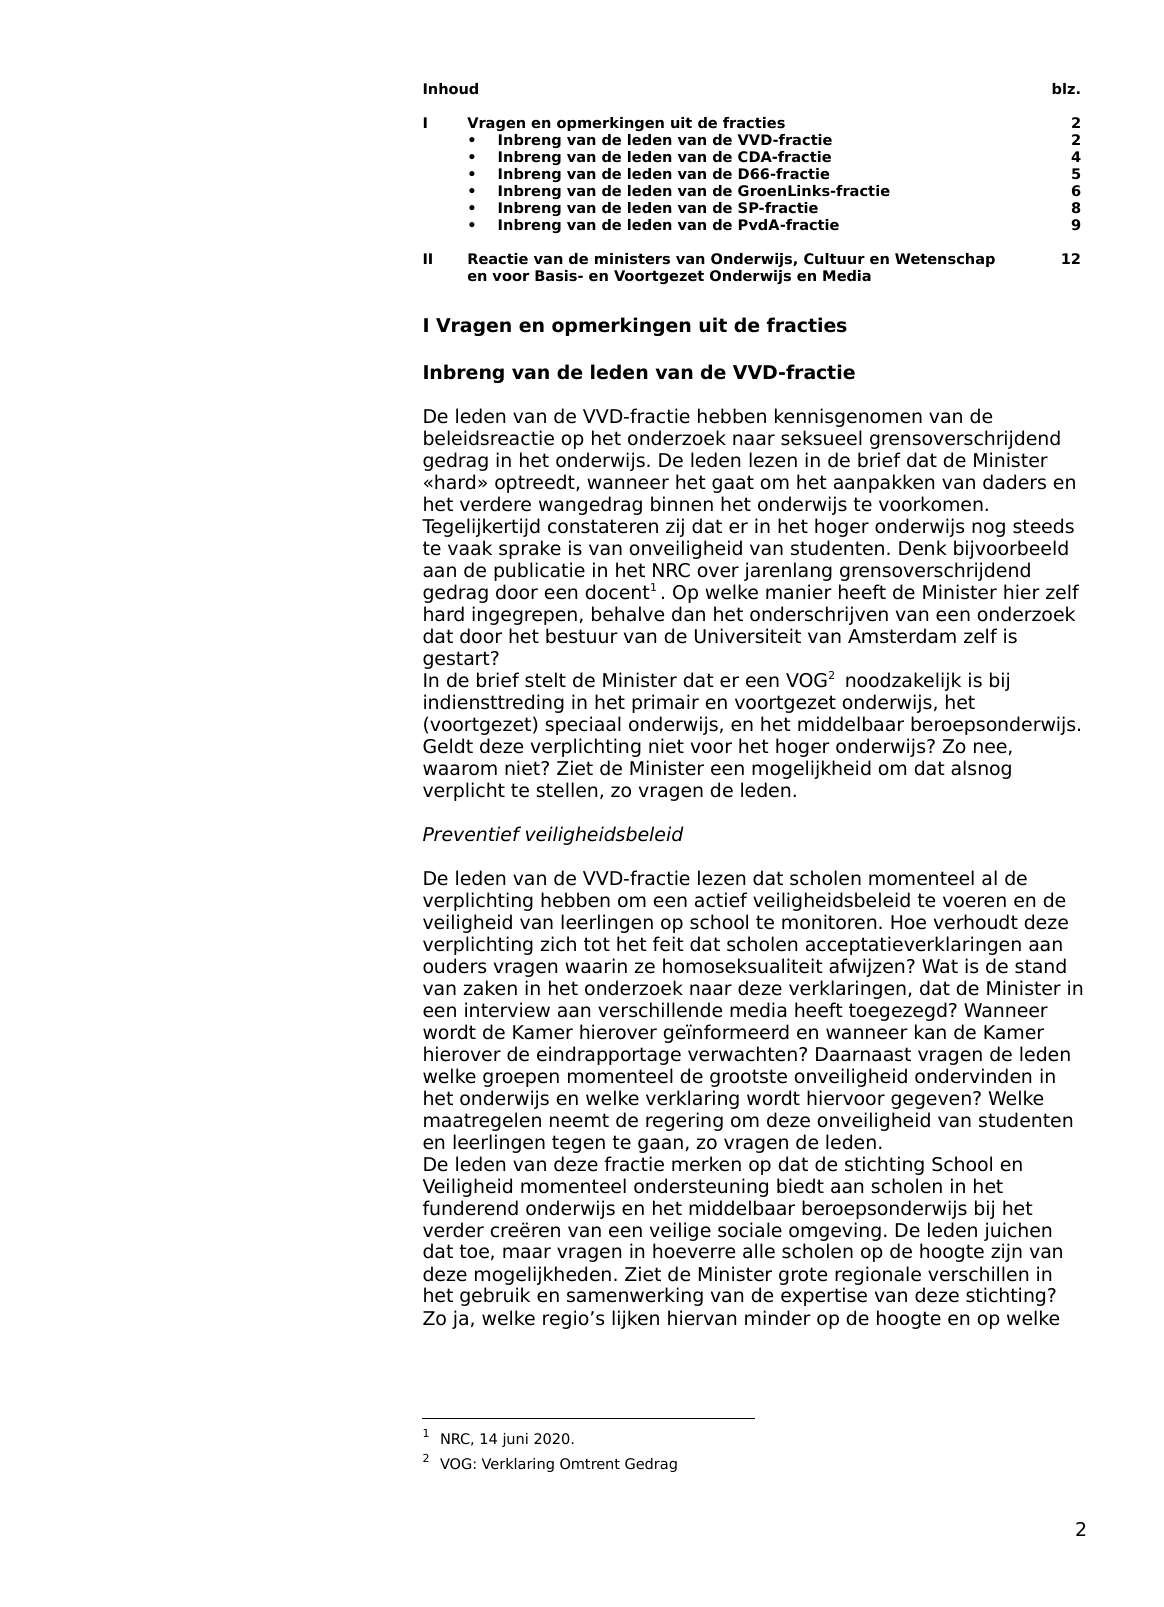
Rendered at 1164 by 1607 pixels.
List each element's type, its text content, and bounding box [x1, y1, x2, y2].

table_cell Inbreng van de leden van de VVD-fractie [491, 132, 1013, 149]
table_header blz. [1013, 81, 1087, 98]
table_cell Inbreng van de leden van de SP-fractie [491, 200, 1013, 217]
table_cell [461, 234, 491, 251]
table_cell Inbreng van de leden van de CDA-fractie [491, 149, 1013, 166]
table_cell • [461, 183, 491, 200]
table_cell II [422, 251, 461, 285]
table_cell [422, 200, 461, 217]
table_cell [422, 166, 461, 183]
table_cell Inbreng van de leden van de PvdA-fractie [491, 217, 1013, 234]
table_cell [422, 183, 461, 200]
table_cell 6 [1013, 183, 1087, 200]
table_cell • [461, 217, 491, 234]
table_cell • [461, 200, 491, 217]
table_cell 5 [1013, 166, 1087, 183]
table_cell 9 [1013, 217, 1087, 234]
table_cell Reactie van de ministers van Onderwijs, Cultuur en Wetenschap en voor Basis- en Voortgezet Onderwijs en Media [461, 251, 1013, 285]
table_cell • [461, 166, 491, 183]
table_cell 12 [1013, 251, 1087, 285]
table_cell 8 [1013, 200, 1087, 217]
table_cell • [461, 149, 491, 166]
table_cell 2 [1013, 132, 1087, 149]
text De leden van deze fractie merken op dat de stichting School en Veiligheid momenteel ondersteuning biedt aan scholen in het funderend onderwijs en het middelbaar beroepsonderwijs bij het verder creëren van een veilige sociale omgeving. De leden juichen dat toe, maar vragen in hoeverre alle scholen op de hoogte zijn van deze mogelijkheden. Ziet de Minister grote regionale verschillen in het gebruik en samenwerking van de expertise van deze stichting? Zo ja, welke regio’s lijken hiervan minder op de hoogte en op welke [422, 1153, 1087, 1329]
table_cell [1013, 234, 1087, 251]
text In de brief stelt de Minister dat er een VOG noodzakelijk is bij indiensttreding in het primair en voortgezet onderwijs, het (voortgezet) speciaal onderwijs, en het middelbaar beroepsonderwijs. Geldt deze verplichting niet voor het hoger onderwijs? Zo nee, waarom niet? Ziet de Minister een mogelijkheid om dat alsnog verplicht te stellen, zo vragen de leden. [422, 669, 1087, 801]
table_cell [491, 98, 1013, 115]
table_cell Vragen en opmerkingen uit de fracties [461, 115, 1013, 132]
table_cell [461, 98, 491, 115]
table_cell 2 [1013, 115, 1087, 132]
table_cell [422, 217, 461, 234]
subtitle I Vragen en opmerkingen uit de fracties [422, 315, 1087, 337]
text De leden van de VVD-fractie hebben kennisgenomen van de beleidsreactie op het onderzoek naar seksueel grensoverschrijdend gedrag in het onderwijs. De leden lezen in de brief dat de Minister «hard» optreedt, wanneer het gaat om het aanpakken van daders en het verdere wangedrag binnen het onderwijs te voorkomen. Tegelijkertijd constateren zij dat er in het hoger onderwijs nog steeds te vaak sprake is van onveiligheid van studenten. Denk bijvoorbeeld aan de publicatie in het NRC over jarenlang grensoverschrijdend gedrag door een docent. Op welke manier heeft de Minister hier zelf hard ingegrepen, behalve dan het onderschrijven van een onderzoek dat door het bestuur van de Universiteit van Amsterdam zelf is gestart? [422, 406, 1087, 669]
table_cell Inbreng van de leden van de D66-fractie [491, 166, 1013, 183]
table_cell 4 [1013, 149, 1087, 166]
subtitle Inbreng van de leden van de VVD-fractie [422, 362, 1087, 384]
table_cell • [461, 132, 491, 149]
subtitle Preventief veiligheidsbeleid [422, 824, 1087, 846]
text VOG: Verklaring Omtrent Gedrag [422, 1452, 1087, 1474]
table_header Inhoud [422, 81, 1013, 98]
table_cell [422, 132, 461, 149]
text NRC, 14 juni 2020. [422, 1427, 1087, 1449]
table_cell [422, 149, 461, 166]
table_cell [491, 234, 1013, 251]
table_cell I [422, 115, 461, 132]
table_cell [1013, 98, 1087, 115]
table_cell [422, 98, 461, 115]
text De leden van de VVD-fractie lezen dat scholen momenteel al de verplichting hebben om een actief veiligheidsbeleid te voeren en de veiligheid van leerlingen op school te monitoren. Hoe verhoudt deze verplichting zich tot het feit dat scholen acceptatieverklaringen aan ouders vragen waarin ze homoseksualiteit afwijzen? Wat is de stand van zaken in het onderzoek naar deze verklaringen, dat de Minister in een interview aan verschillende media heeft toegezegd? Wanneer wordt de Kamer hierover geïnformeerd en wanneer kan de Kamer hierover de eindrapportage verwachten? Daarnaast vragen de leden welke groepen momenteel de grootste onveiligheid ondervinden in het onderwijs en welke verklaring wordt hiervoor gegeven? Welke maatregelen neemt de regering om deze onveiligheid van studenten en leerlingen tegen te gaan, zo vragen de leden. [422, 868, 1087, 1153]
table_cell Inbreng van de leden van de GroenLinks-fractie [491, 183, 1013, 200]
table_cell [422, 234, 461, 251]
